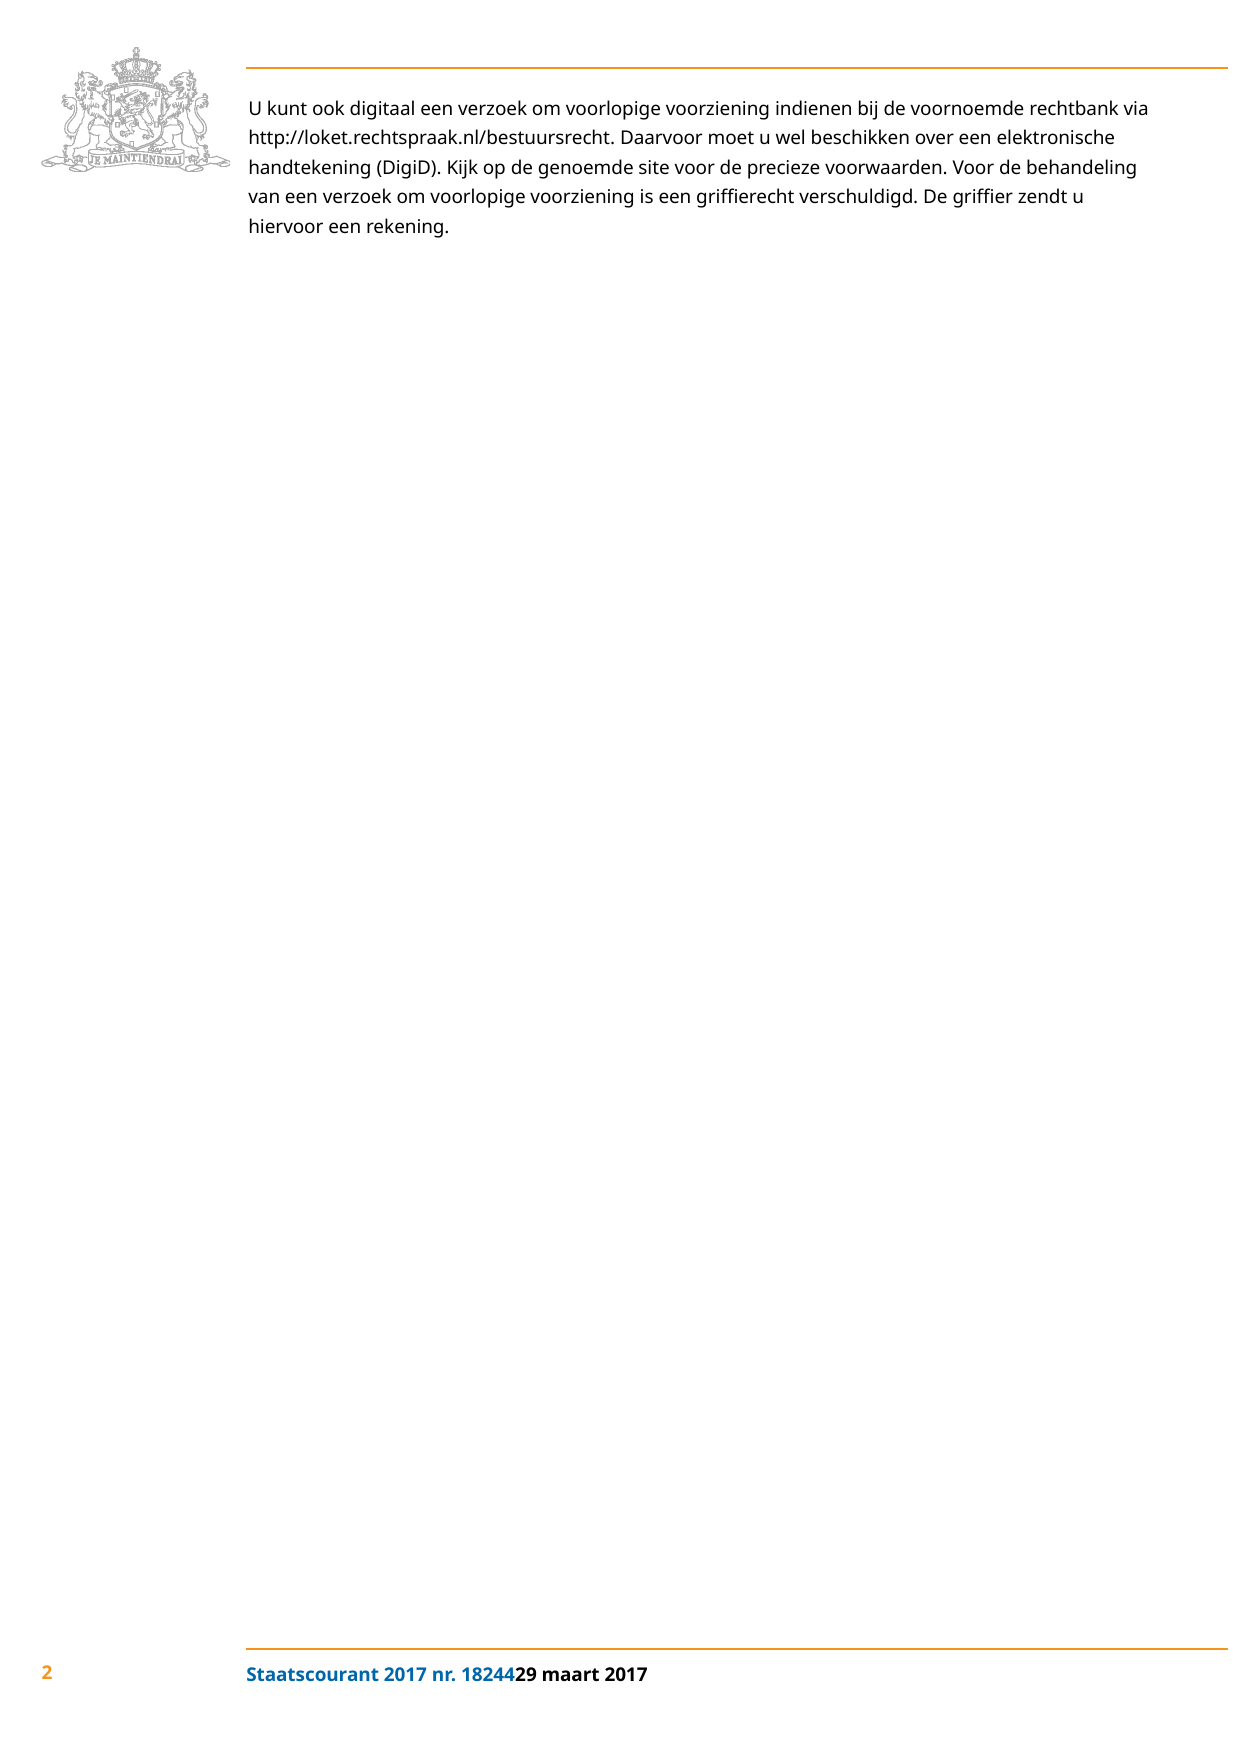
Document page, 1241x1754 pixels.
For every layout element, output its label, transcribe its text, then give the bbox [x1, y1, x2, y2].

picture [41, 47, 231, 172]
text U kunt ook digitaal een verzoek om voorlopige voorziening indienen bij de voornoemde rechtbank via http://loket.rechtspraak.nl/bestuursrecht. Daarvoor moet u wel beschikken over een elektronische handtekening (DigiD). Kijk op de genoemde site voor de precieze voorwaarden. Voor de behandeling van een verzoek om voorlopige voorziening is een griffierecht verschuldigd. De griffier zendt u hiervoor een rekening. [248, 95, 1152, 239]
